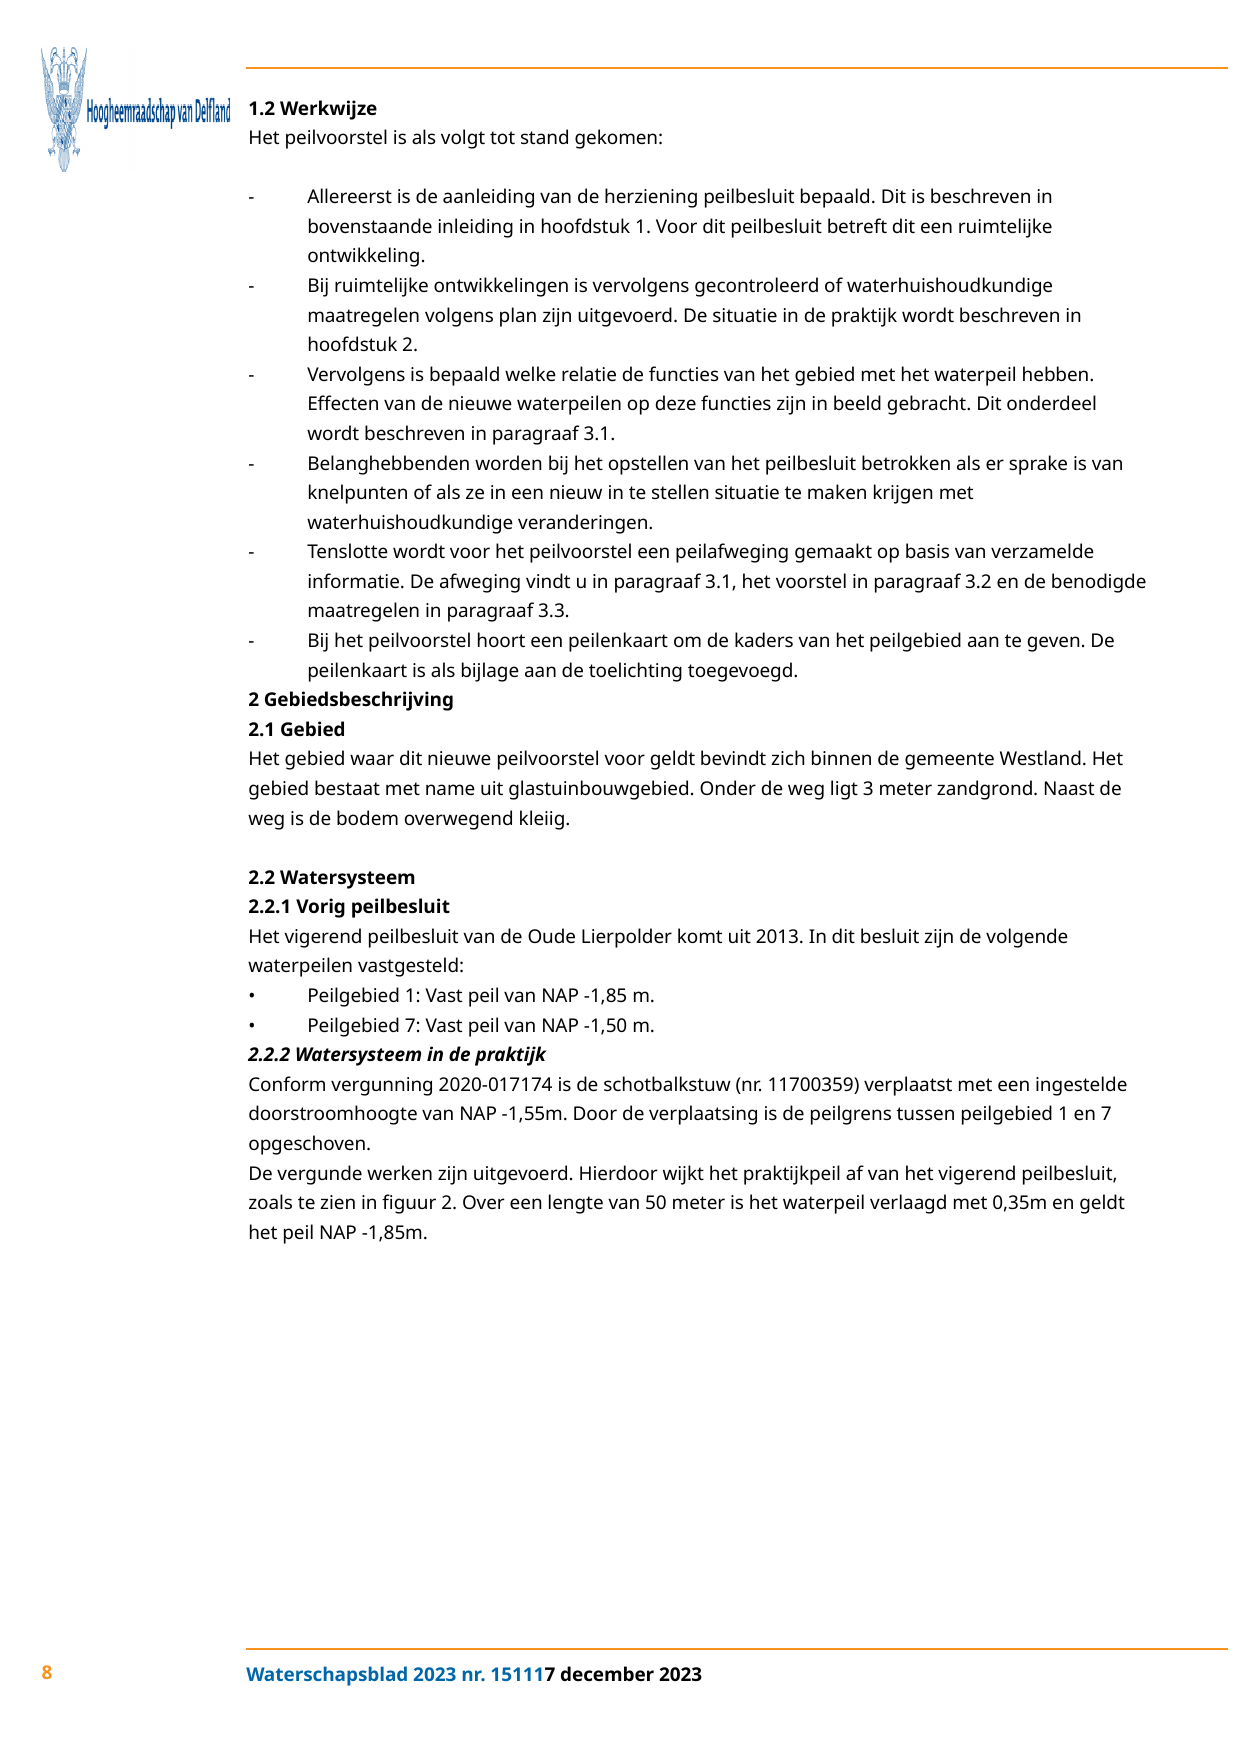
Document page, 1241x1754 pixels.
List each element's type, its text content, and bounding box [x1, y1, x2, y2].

list Tenslotte wordt voor het peilvoorstel een peilafweging gemaakt op basis van verzamelde informatie. De afweging vindt u in paragraaf 3.1, het voorstel in paragraaf 3.2 en de benodigde maatregelen in paragraaf 3.3. [248, 538, 1152, 623]
text Conform vergunning 2020-017174 is de schotbalkstuw (nr. 11700359) verplaatst met een ingestelde doorstroomhoogte van NAP -1,55m. Door de verplaatsing is de peilgrens tussen peilgebied 1 en 7 opgeschoven. [248, 1071, 1152, 1156]
text 2.2.1 Vorig peilbesluit [248, 893, 1152, 919]
text Het gebied waar dit nieuwe peilvoorstel voor geldt bevindt zich binnen de gemeente Westland. Het gebied bestaat met name uit glastuinbouwgebied. Onder de weg ligt 3 meter zandgrond. Naast de weg is de bodem overwegend kleiig. [248, 746, 1152, 831]
list Peilgebied 7: Vast peil van NAP -1,50 m. [248, 1012, 1152, 1038]
list Vervolgens is bepaald welke relatie de functies van het gebied met het waterpeil hebben. Effecten van de nieuwe waterpeilen op deze functies zijn in beeld gebracht. Dit onderdeel wordt beschreven in paragraaf 3.1. [248, 361, 1152, 446]
text Het vigerend peilbesluit van de Oude Lierpolder komt uit 2013. In dit besluit zijn de volgende waterpeilen vastgesteld: [248, 923, 1152, 978]
text 2.1 Gebied [248, 716, 1152, 742]
text De vergunde werken zijn uitgevoerd. Hierdoor wijkt het praktijkpeil af van het vigerend peilbesluit, zoals te zien in figuur 2. Over een lengte van 50 meter is het waterpeil verlaagd met 0,35m en geldt het peil NAP -1,85m. [248, 1160, 1152, 1245]
list Allereerst is de aanleiding van de herziening peilbesluit bepaald. Dit is beschreven in bovenstaande inleiding in hoofdstuk 1. Voor dit peilbesluit betreft dit een ruimtelijke ontwikkeling. [248, 183, 1152, 268]
text Het peilvoorstel is als volgt tot stand gekomen: [248, 124, 1152, 150]
list Peilgebied 1: Vast peil van NAP -1,85 m. [248, 982, 1152, 1008]
list Bij het peilvoorstel hoort een peilenkaart om de kaders van het peilgebied aan te geven. De peilenkaart is als bijlage aan de toelichting toegevoegd. [248, 627, 1152, 683]
picture [41, 47, 231, 172]
list Bij ruimtelijke ontwikkelingen is vervolgens gecontroleerd of waterhuishoudkundige maatregelen volgens plan zijn uitgevoerd. De situatie in de praktijk wordt beschreven in hoofdstuk 2. [248, 272, 1152, 357]
text 2 Gebiedsbeschrijving [248, 686, 1152, 712]
text 1.2 Werkwijze [248, 95, 1152, 121]
text 2.2 Watersysteem [248, 864, 1152, 890]
list Belanghebbenden worden bij het opstellen van het peilbesluit betrokken als er sprake is van knelpunten of als ze in een nieuw in te stellen situatie te maken krijgen met waterhuishoudkundige veranderingen. [248, 450, 1152, 535]
text 2.2.2 Watersysteem in de praktijk [248, 1041, 1152, 1067]
